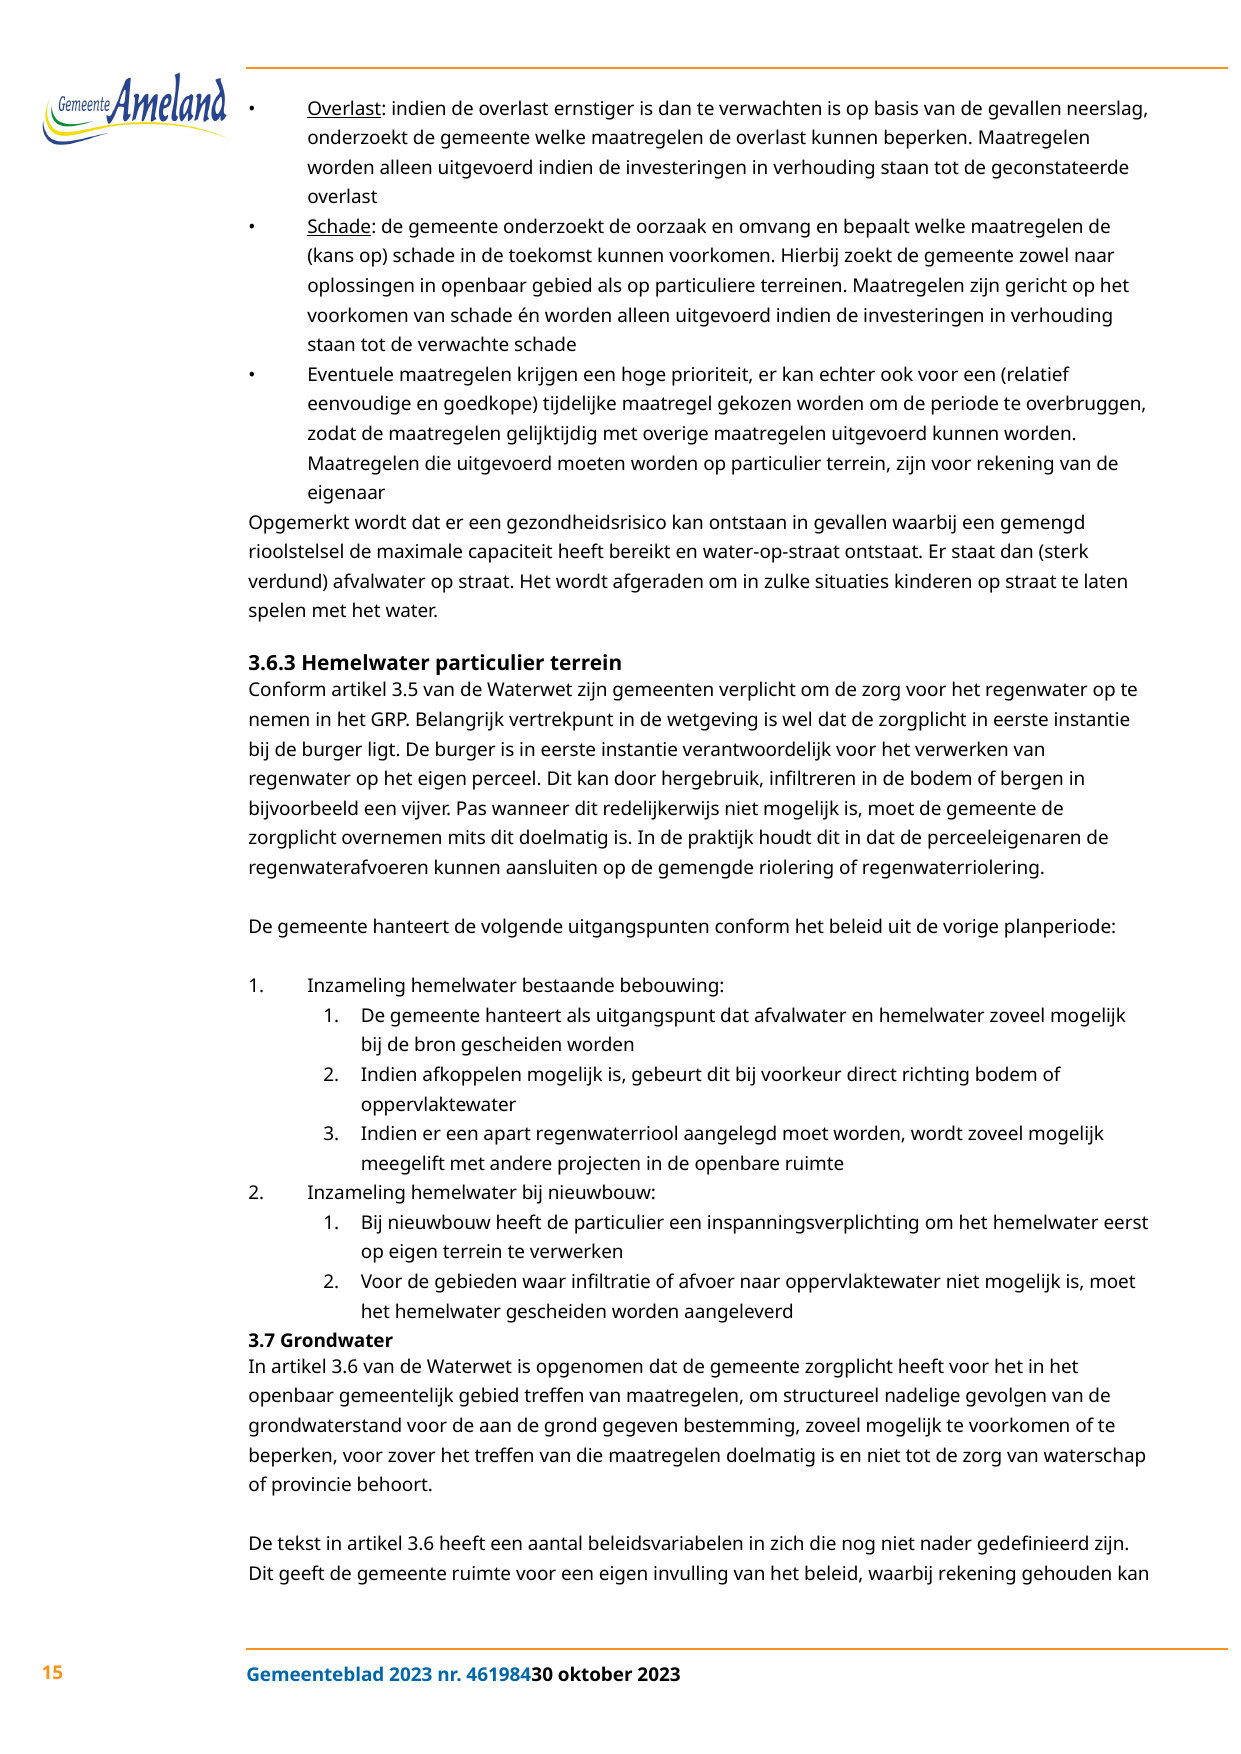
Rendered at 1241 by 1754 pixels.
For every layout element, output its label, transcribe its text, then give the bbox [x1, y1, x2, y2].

text 3.6.3 Hemelwater particulier terrein [248, 648, 1152, 677]
text Opgemerkt wordt dat er een gezondheidsrisico kan ontstaan in gevallen waarbij een gemengd rioolstelsel de maximale capaciteit heeft bereikt en water-op-straat ontstaat. Er staat dan (sterk verdund) afvalwater op straat. Het wordt afgeraden om in zulke situaties kinderen op straat te laten spelen met het water. [248, 509, 1152, 623]
text In artikel 3.6 van de Waterwet is opgenomen dat de gemeente zorgplicht heeft voor het in het openbaar gemeentelijk gebied treffen van maatregelen, om structureel nadelige gevolgen van de grondwaterstand voor de aan de grond gegeven bestemming, zoveel mogelijk te voorkomen of te beperken, voor zover het treffen van die maatregelen doelmatig is en niet tot de zorg van waterschap of provincie behoort. [248, 1353, 1152, 1497]
list Eventuele maatregelen krijgen een hoge prioriteit, er kan echter ook voor een (relatief eenvoudige en goedkope) tijdelijke maatregel gekozen worden om de periode te overbruggen, zodat de maatregelen gelijktijdig met overige maatregelen uitgevoerd kunnen worden. Maatregelen die uitgevoerd moeten worden op particulier terrein, zijn voor rekening van de eigenaar [248, 361, 1152, 505]
list Inzameling hemelwater bij nieuwbouw: [248, 1179, 1152, 1205]
list Inzameling hemelwater bestaande bebouwing: [248, 972, 1152, 998]
list Bij nieuwbouw heeft de particulier een inspanningsverplichting om het hemelwater eerst op eigen terrein te verwerken [323, 1209, 1152, 1264]
text De gemeente hanteert de volgende uitgangspunten conform het beleid uit de vorige planperiode: [248, 913, 1152, 939]
list De gemeente hanteert als uitgangspunt dat afvalwater en hemelwater zoveel mogelijk bij de bron gescheiden worden [323, 1002, 1152, 1057]
text De tekst in artikel 3.6 heeft een aantal beleidsvariabelen in zich die nog niet nader gedefinieerd zijn. Dit geeft de gemeente ruimte voor een eigen invulling van het beleid, waarbij rekening gehouden kan [248, 1531, 1152, 1586]
list Voor de gebieden waar infiltratie of afvoer naar oppervlaktewater niet mogelijk is, moet het hemelwater gescheiden worden aangeleverd [323, 1268, 1152, 1323]
list Overlast: indien de overlast ernstiger is dan te verwachten is op basis van de gevallen neerslag, onderzoekt de gemeente welke maatregelen de overlast kunnen beperken. Maatregelen worden alleen uitgevoerd indien de investeringen in verhouding staan tot de geconstateerde overlast [248, 95, 1152, 209]
list Indien er een apart regenwaterriool aangelegd moet worden, wordt zoveel mogelijk meegelift met andere projecten in de openbare ruimte [323, 1120, 1152, 1176]
text Conform artikel 3.5 van de Waterwet zijn gemeenten verplicht om de zorg voor het regenwater op te nemen in het GRP. Belangrijk vertrekpunt in de wetgeving is wel dat de zorgplicht in eerste instantie bij de burger ligt. De burger is in eerste instantie verantwoordelijk voor het verwerken van regenwater op het eigen perceel. Dit kan door hergebruik, infiltreren in de bodem of bergen in bijvoorbeeld een vijver. Pas wanneer dit redelijkerwijs niet mogelijk is, moet de gemeente de zorgplicht overnemen mits dit doelmatig is. In de praktijk houdt dit in dat de perceeleigenaren de regenwaterafvoeren kunnen aansluiten op de gemengde riolering of regenwaterriolering. [248, 677, 1152, 880]
text 3.7 Grondwater [248, 1327, 1152, 1353]
list Indien afkoppelen mogelijk is, gebeurt dit bij voorkeur direct richting bodem of oppervlaktewater [323, 1061, 1152, 1116]
picture [41, 47, 231, 172]
list Schade: de gemeente onderzoekt de oorzaak en omvang en bepaalt welke maatregelen de (kans op) schade in de toekomst kunnen voorkomen. Hierbij zoekt de gemeente zowel naar oplossingen in openbaar gebied als op particuliere terreinen. Maatregelen zijn gericht op het voorkomen van schade én worden alleen uitgevoerd indien de investeringen in verhouding staan tot de verwachte schade [248, 213, 1152, 357]
